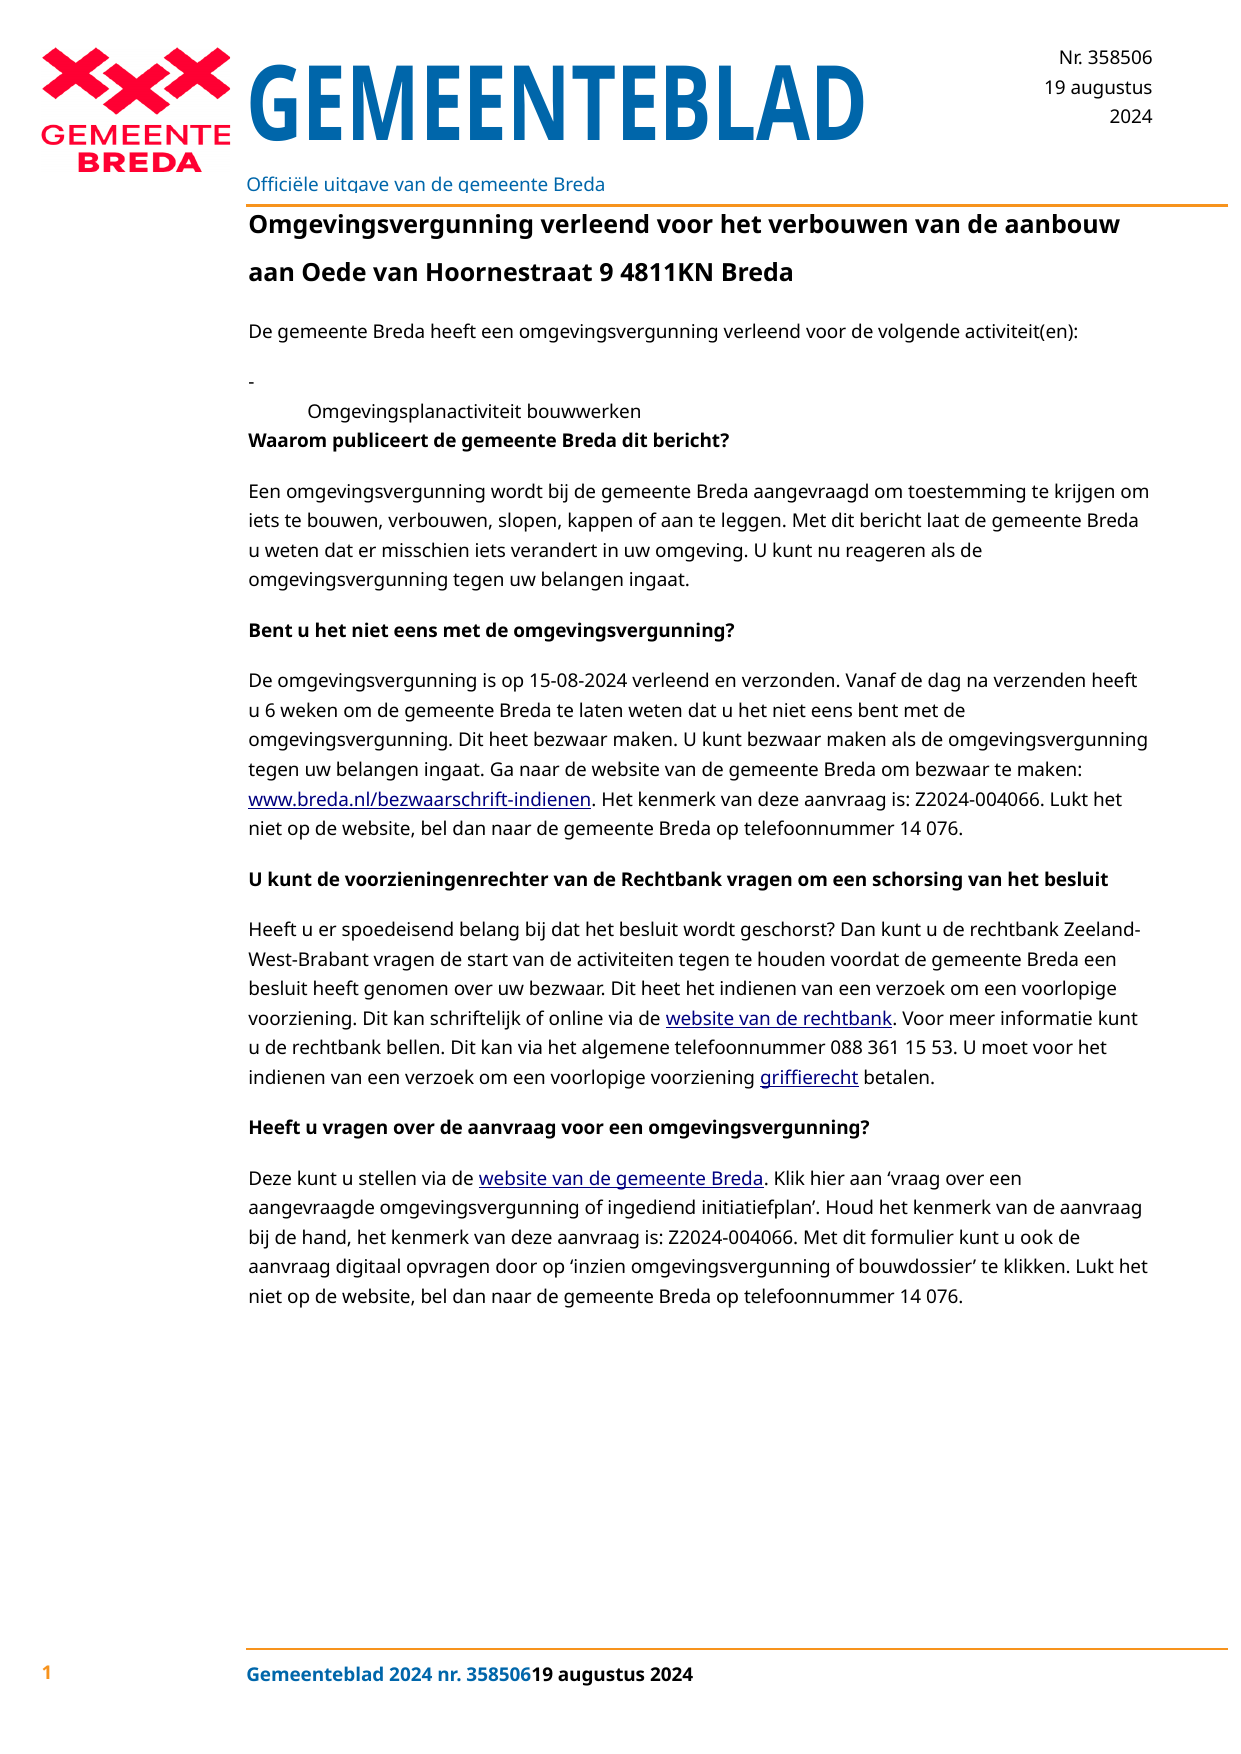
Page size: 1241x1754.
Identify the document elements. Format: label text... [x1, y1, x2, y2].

text De gemeente Breda heeft een omgevingsvergunning verleend voor de volgende activiteit(en): [248, 318, 1152, 344]
text Een omgevingsvergunning wordt bij de gemeente Breda aangevraagd om toestemming te krijgen om iets te bouwen, verbouwen, slopen, kappen of aan te leggen. Met dit bericht laat de gemeente Breda u weten dat er misschien iets verandert in uw omgeving. U kunt nu reageren als de omgevingsvergunning tegen uw belangen ingaat. [248, 478, 1152, 592]
list Omgevingsplanactiviteit bouwwerken [248, 398, 1152, 424]
text Omgevingsvergunning verleend voor het verbouwen van de aanbouw aan Oede van Hoornestraat 9 4811KN Breda [248, 207, 1152, 288]
text Heeft u er spoedeisend belang bij dat het besluit wordt geschorst? Dan kunt u de rechtbank Zeeland-West-Brabant vragen de start van de activiteiten tegen te houden voordat de gemeente Breda een besluit heeft genomen over uw bezwaar. Dit heet het indienen van een verzoek om een voorlopige voorziening. Dit kan schriftelijk of online via de website van de rechtbank. Voor meer informatie kunt u de rechtbank bellen. Dit kan via het algemene telefoonnummer 088 361 15 53. U moet voor het indienen van een verzoek om een voorlopige voorziening griffierecht betalen. [248, 916, 1152, 1090]
text Heeft u vragen over de aanvraag voor een omgevingsvergunning? [248, 1114, 1152, 1140]
text Waarom publiceert de gemeente Breda dit bericht? [248, 427, 1152, 453]
text De omgevingsvergunning is op 15-08-2024 verleend en verzonden. Vanaf de dag na verzenden heeft u 6 weken om de gemeente Breda te laten weten dat u het niet eens bent met de omgevingsvergunning. Dit heet bezwaar maken. U kunt bezwaar maken als de omgevingsvergunning tegen uw belangen ingaat. Ga naar de website van de gemeente Breda om bezwaar te maken: www.breda.nl/bezwaarschrift-indienen. Het kenmerk van deze aanvraag is: Z2024-004066. Lukt het niet op de website, bel dan naar de gemeente Breda op telefoonnummer 14 076. [248, 667, 1152, 841]
text U kunt de voorzieningenrechter van de Rechtbank vragen om een schorsing van het besluit [248, 866, 1152, 892]
picture [41, 47, 231, 172]
text Bent u het niet eens met de omgevingsvergunning? [248, 617, 1152, 643]
text Deze kunt u stellen via de website van de gemeente Breda. Klik hier aan ‘vraag over een aangevraagde omgevingsvergunning of ingediend initiatiefplan’. Houd het kenmerk van de aanvraag bij de hand, het kenmerk van deze aanvraag is: Z2024-004066. Met dit formulier kunt u ook de aanvraag digitaal opvragen door op ‘inzien omgevingsvergunning of bouwdossier’ te klikken. Lukt het niet op de website, bel dan naar de gemeente Breda op telefoonnummer 14 076. [248, 1165, 1152, 1309]
